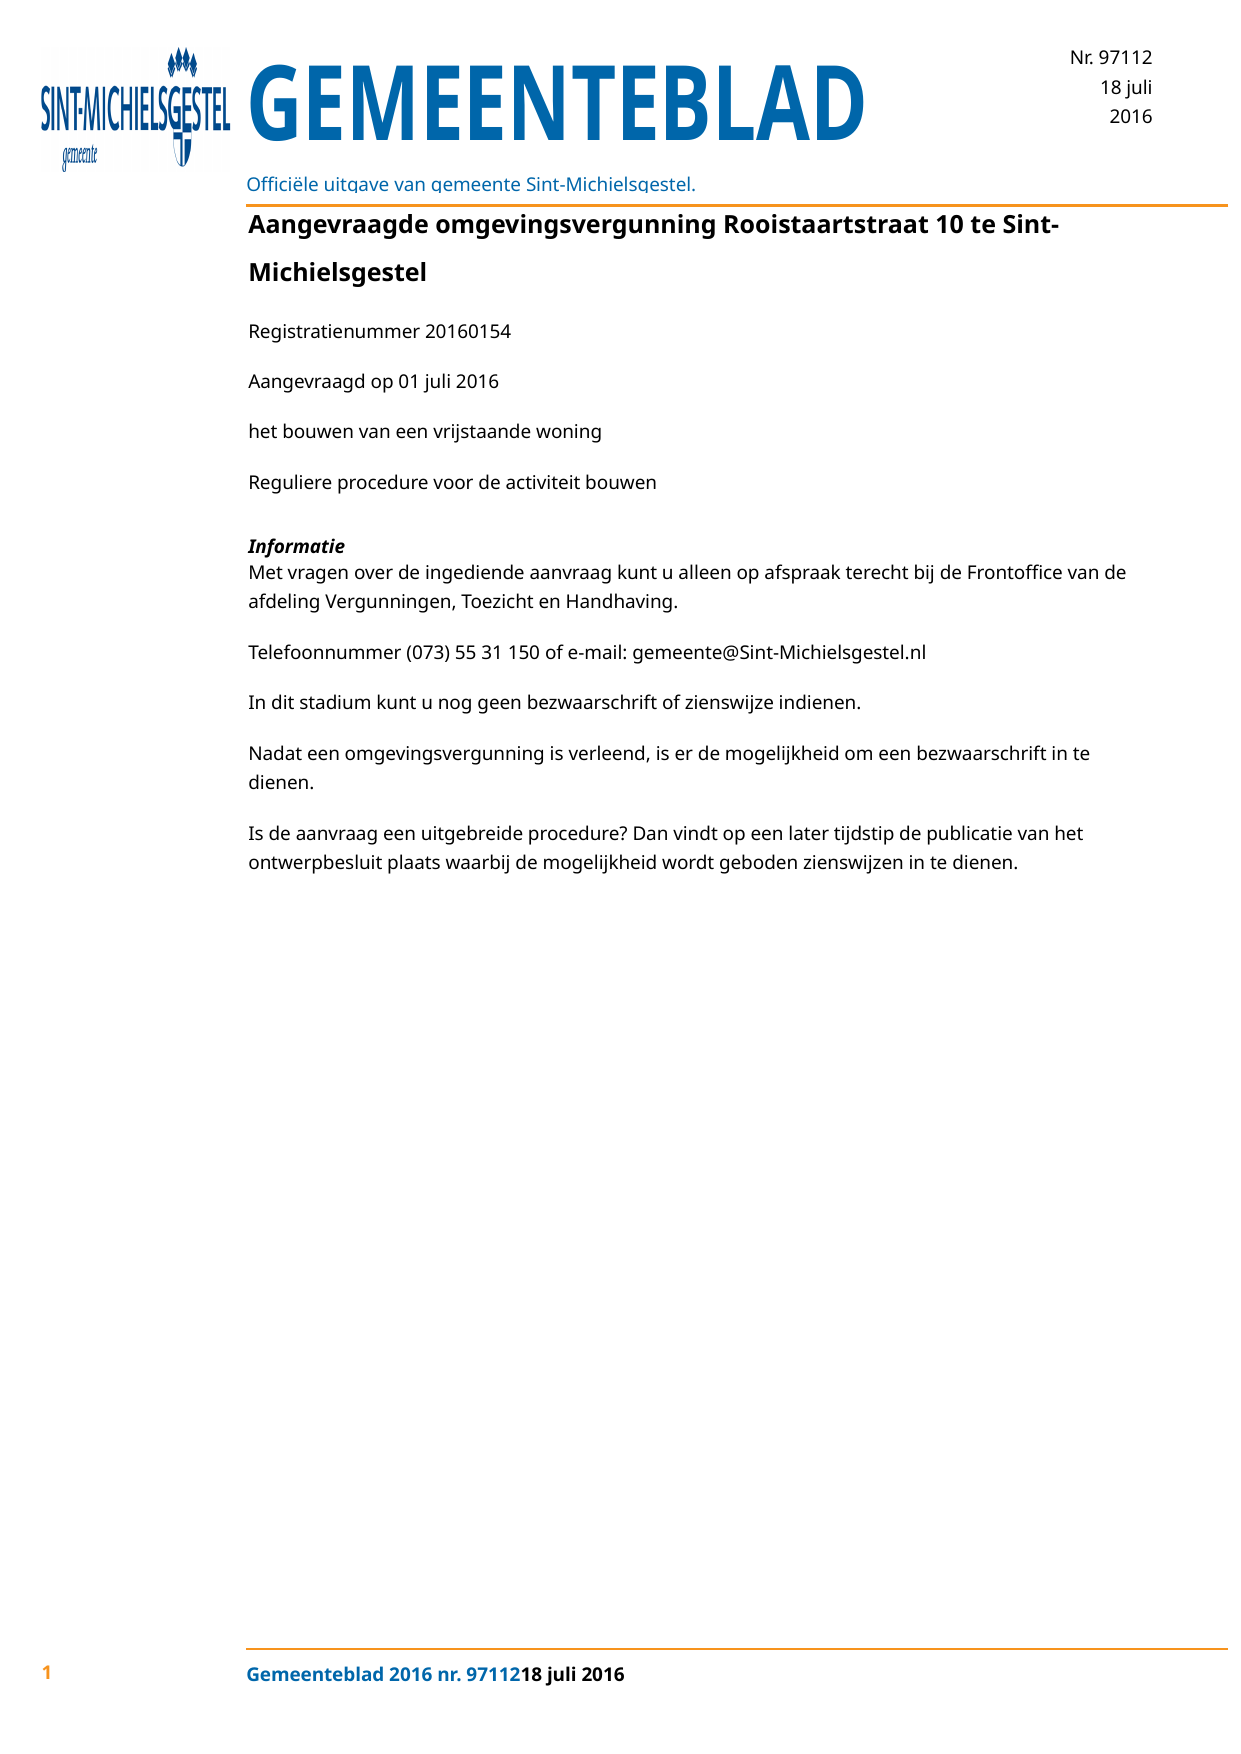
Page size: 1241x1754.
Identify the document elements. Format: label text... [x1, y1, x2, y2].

text Informatie [248, 533, 1152, 559]
text Reguliere procedure voor de activiteit bouwen [248, 469, 1152, 495]
text Telefoonnummer (073) 55 31 150 of e-mail: gemeente@Sint-Michielsgestel.nl [248, 639, 1152, 664]
text Met vragen over de ingediende aanvraag kunt u alleen op afspraak terecht bij de Frontoffice van de afdeling Vergunningen, Toezicht en Handhaving. [248, 559, 1152, 614]
text Registratienummer 20160154 [248, 318, 1152, 344]
text Aangevraagd op 01 juli 2016 [248, 368, 1152, 394]
picture [41, 47, 231, 172]
text In dit stadium kunt u nog geen bezwaarschrift of zienswijze indienen. [248, 689, 1152, 715]
text Nadat een omgevingsvergunning is verleend, is er de mogelijkheid om een bezwaarschrift in te dienen. [248, 740, 1152, 795]
text Is de aanvraag een uitgebreide procedure? Dan vindt op een later tijdstip de publicatie van het ontwerpbesluit plaats waarbij de mogelijkheid wordt geboden zienswijzen in te dienen. [248, 820, 1152, 875]
text het bouwen van een vrijstaande woning [248, 419, 1152, 444]
text Aangevraagde omgevingsvergunning Rooistaartstraat 10 te Sint-Michielsgestel [248, 207, 1152, 288]
